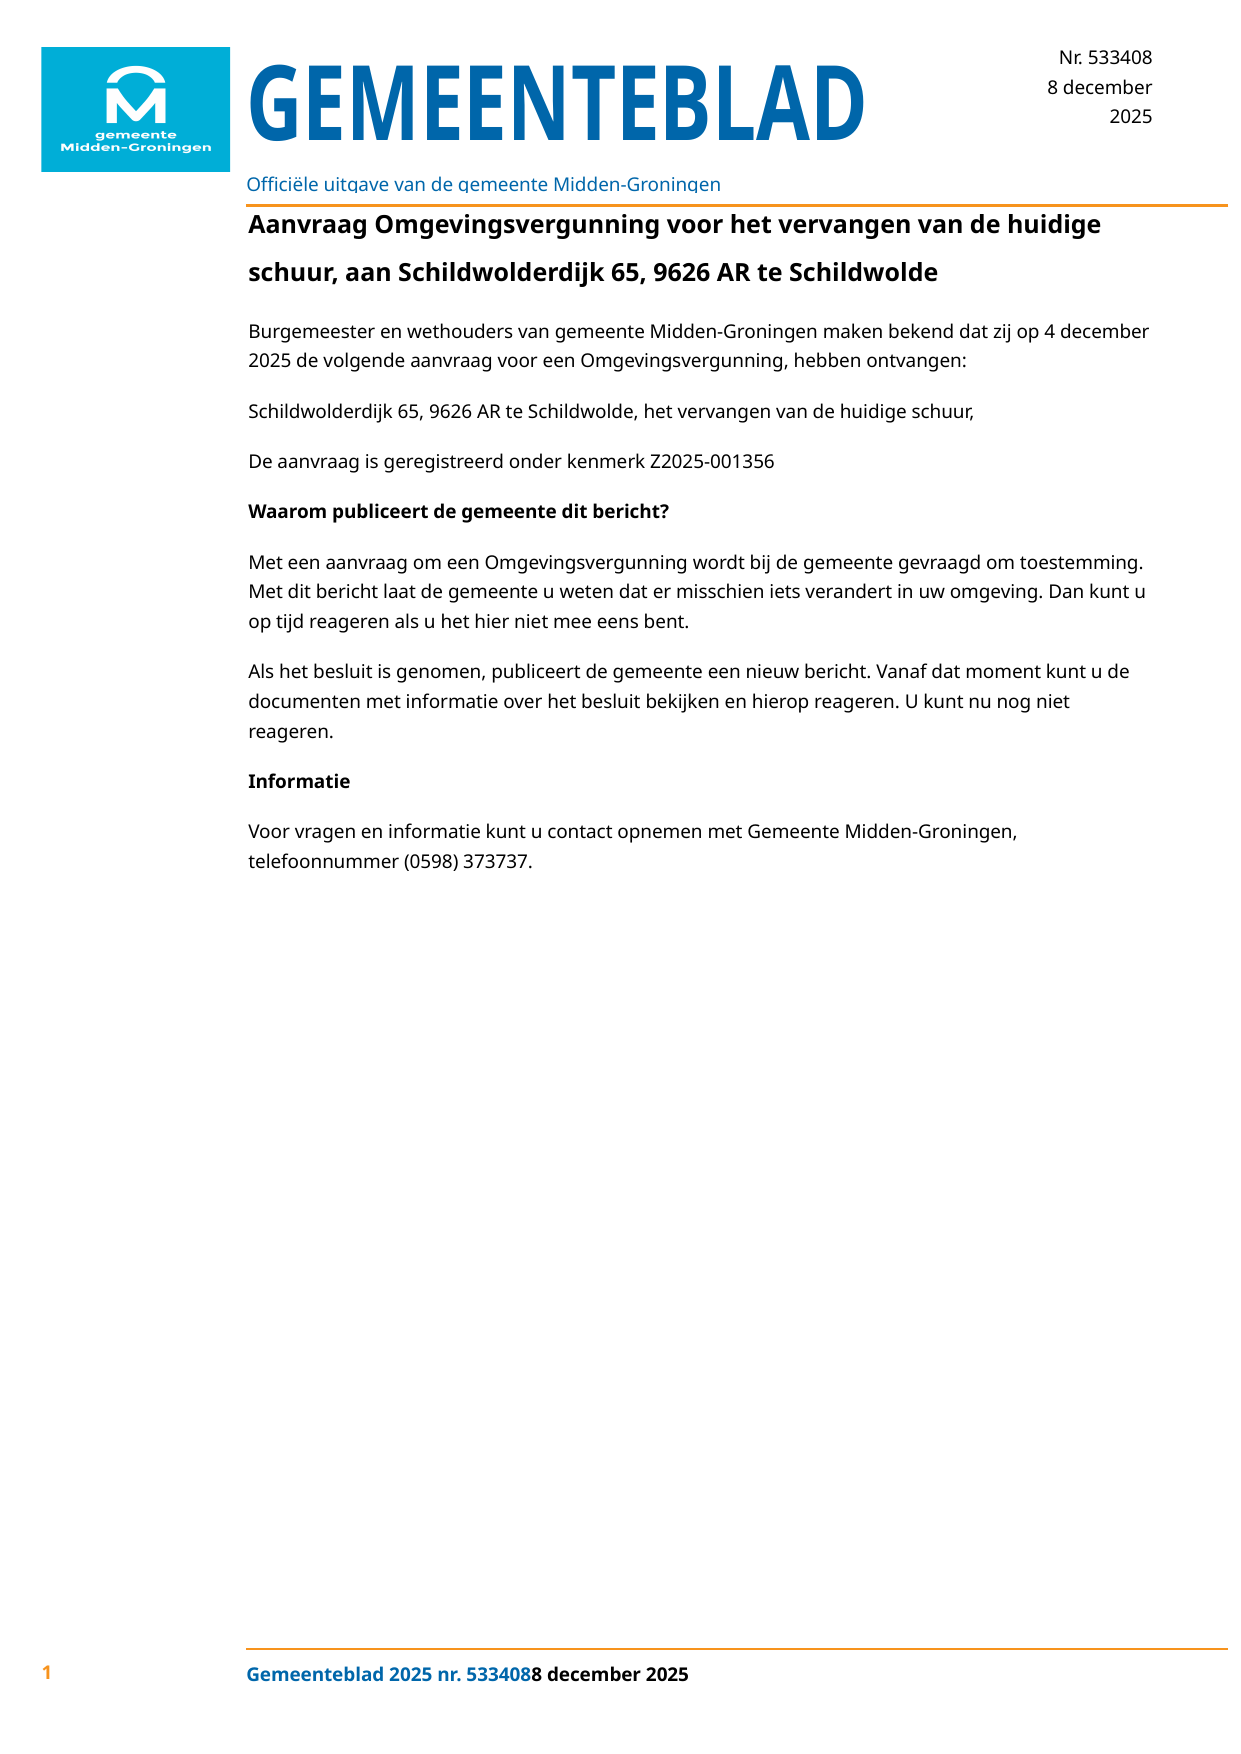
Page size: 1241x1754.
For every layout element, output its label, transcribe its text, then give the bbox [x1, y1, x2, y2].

text De aanvraag is geregistreerd onder kenmerk Z2025-001356 [248, 448, 1152, 474]
text Schildwolderdijk 65, 9626 AR te Schildwolde, het vervangen van de huidige schuur, [248, 398, 1152, 424]
picture [108, 66, 164, 82]
text Met een aanvraag om een Omgevingsvergunning wordt bij de gemeente gevraagd om toestemming. Met dit bericht laat de gemeente u weten dat er misschien iets verandert in uw omgeving. Dan kunt u op tijd reageren als u het hier niet mee eens bent. [248, 549, 1152, 634]
text Aanvraag Omgevingsvergunning voor het vervangen van de huidige schuur, aan Schildwolderdijk 65, 9626 AR te Schildwolde [248, 207, 1152, 288]
text Waarom publiceert de gemeente dit bericht? [248, 499, 1152, 524]
text Voor vragen en informatie kunt u contact opnemen met Gemeente Midden-Groningen, telefoonnummer (0598) 373737. [248, 819, 1152, 874]
text Als het besluit is genomen, publiceert de gemeente een nieuw bericht. Vanaf dat moment kunt u de documenten met informatie over het besluit bekijken en hierop reageren. U kunt nu nog niet reageren. [248, 659, 1152, 744]
text Informatie [248, 768, 1152, 794]
picture [184, 146, 190, 153]
picture [107, 89, 165, 122]
text Burgemeester en wethouders van gemeente Midden-Groningen maken bekend dat zij op 4 december 2025 de volgende aanvraag voor een Omgevingsvergunning, hebben ontvangen: [248, 318, 1152, 373]
